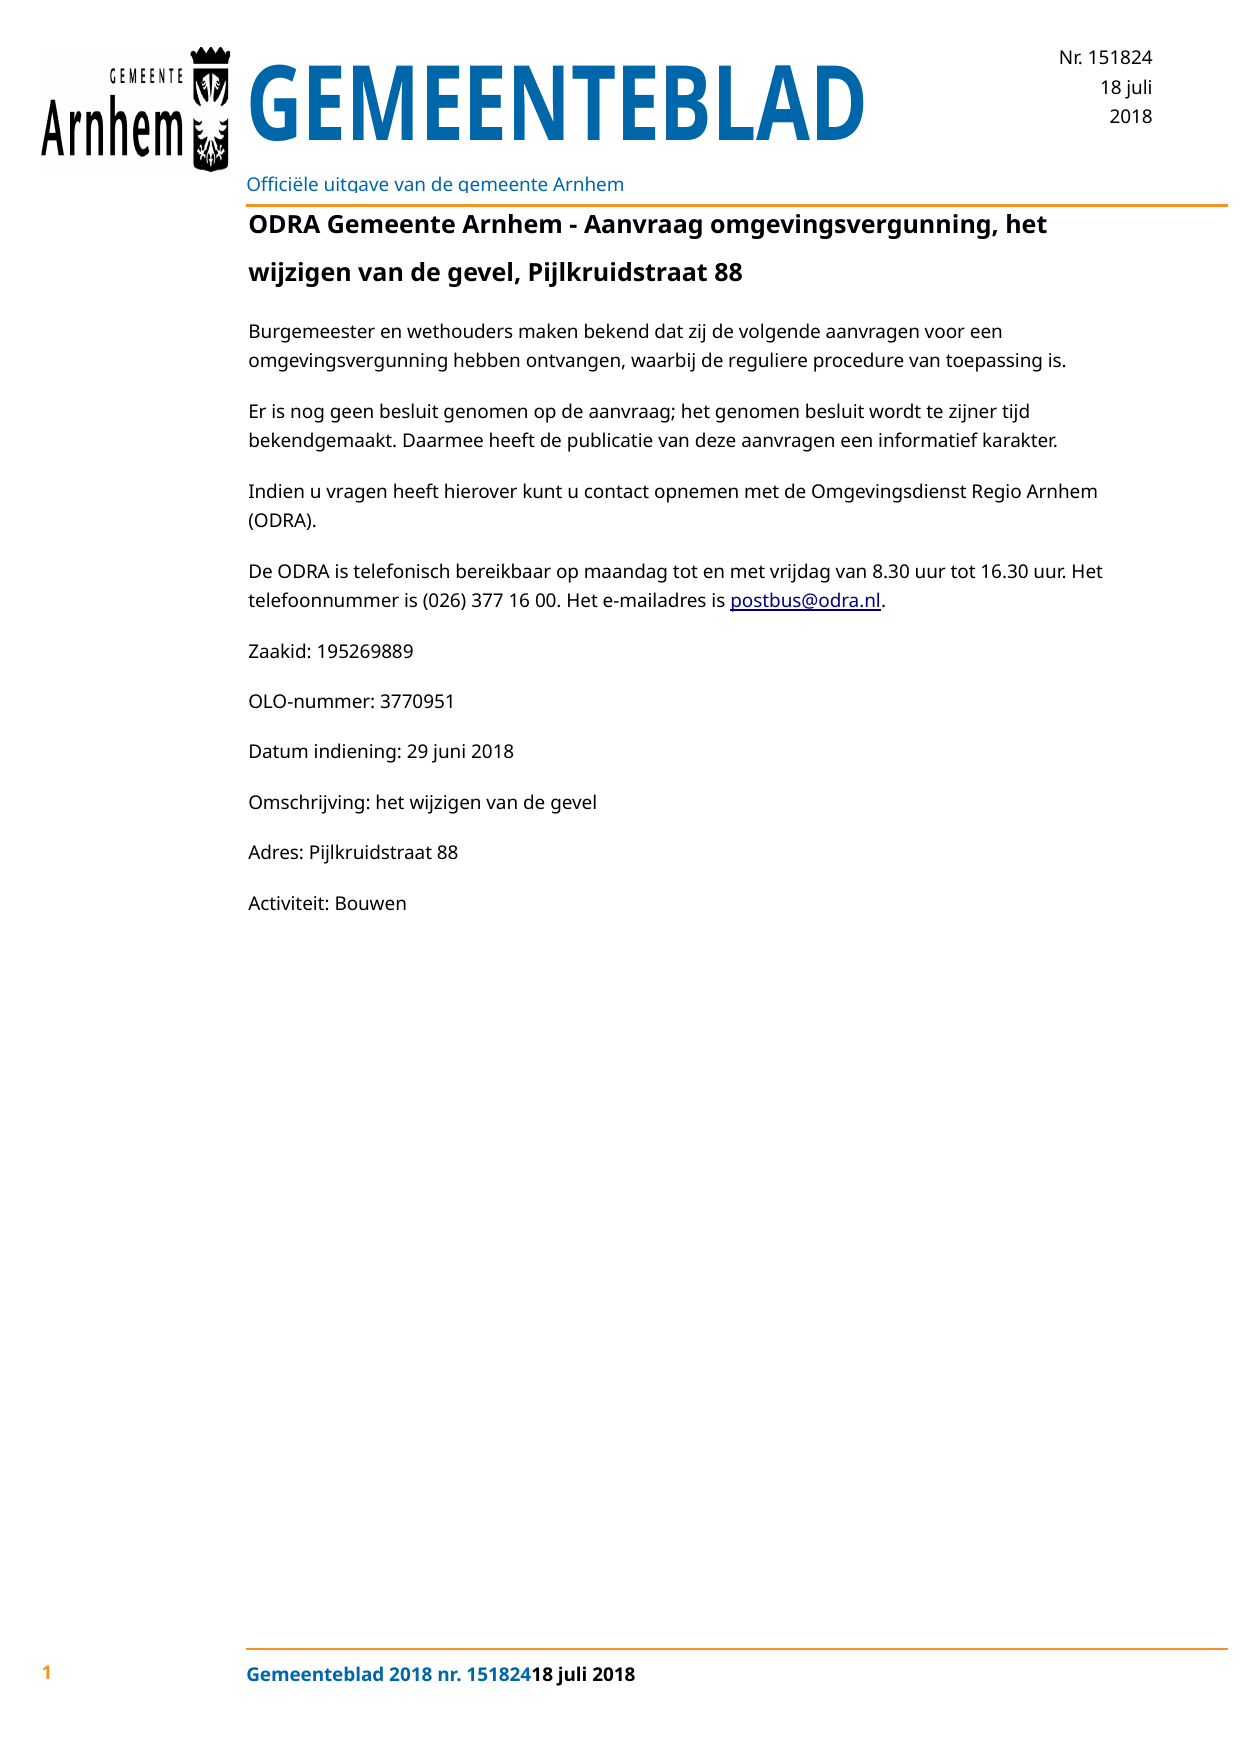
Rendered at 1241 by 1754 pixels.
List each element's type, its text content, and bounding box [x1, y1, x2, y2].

text De ODRA is telefonisch bereikbaar op maandag tot en met vrijdag van 8.30 uur tot 16.30 uur. Het telefoonnummer is (026) 377 16 00. Het e-mailadres is postbus@odra.nl. [248, 558, 1152, 613]
text Activiteit: Bouwen [248, 890, 1152, 916]
text OLO-nummer: 3770951 [248, 688, 1152, 714]
text ODRA Gemeente Arnhem - Aanvraag omgevingsvergunning, het wijzigen van de gevel, Pijlkruidstraat 88 [248, 207, 1152, 288]
text Adres: Pijlkruidstraat 88 [248, 839, 1152, 865]
text Er is nog geen besluit genomen op de aanvraag; het genomen besluit wordt te zijner tijd bekendgemaakt. Daarmee heeft de publicatie van deze aanvragen een informatief karakter. [248, 398, 1152, 453]
text Datum indiening: 29 juni 2018 [248, 739, 1152, 764]
text Omschrijving: het wijzigen van de gevel [248, 789, 1152, 815]
text Indien u vragen heeft hierover kunt u contact opnemen met de Omgevingsdienst Regio Arnhem (ODRA). [248, 478, 1152, 533]
picture [41, 47, 231, 172]
text Burgemeester en wethouders maken bekend dat zij de volgende aanvragen voor een omgevingsvergunning hebben ontvangen, waarbij de reguliere procedure van toepassing is. [248, 318, 1152, 373]
text Zaakid: 195269889 [248, 638, 1152, 664]
